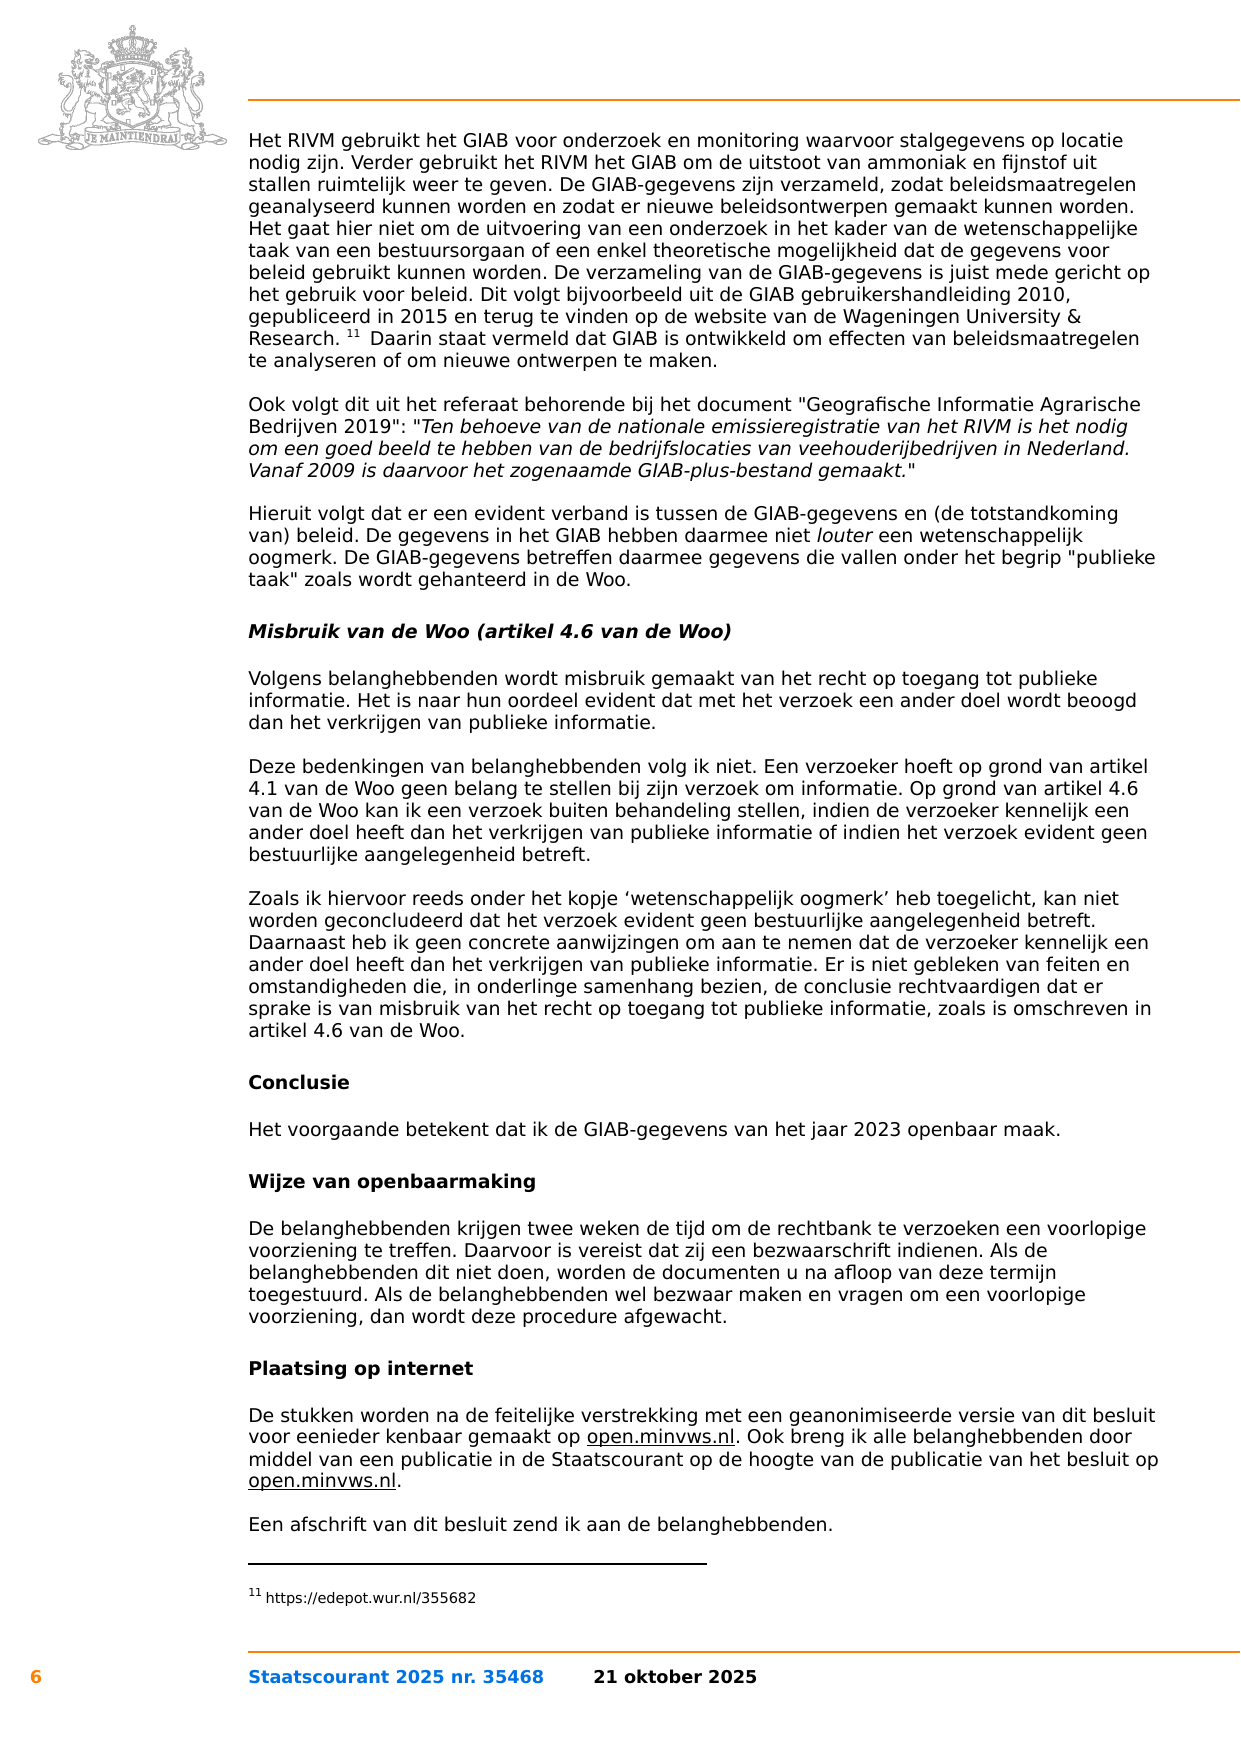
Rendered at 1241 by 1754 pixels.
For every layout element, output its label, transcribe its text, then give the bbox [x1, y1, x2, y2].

picture [38, 25, 227, 150]
text De belanghebbenden krijgen twee weken de tijd om de rechtbank te verzoeken een voorlopige voorziening te treffen. Daarvoor is vereist dat zij een bezwaarschrift indienen. Als de belanghebbenden dit niet doen, worden de documenten u na afloop van deze termijn toegestuurd. Als de belanghebbenden wel bezwaar maken en vragen om een voorlopige voorziening, dan wordt deze procedure afgewacht. [248, 1218, 1163, 1327]
text Volgens belanghebbenden wordt misbruik gemaakt van het recht op toegang tot publieke informatie. Het is naar hun oordeel evident dat met het verzoek een ander doel wordt beoogd dan het verkrijgen van publieke informatie. [248, 668, 1163, 734]
text De stukken worden na de feitelijke verstrekking met een geanonimiseerde versie van dit besluit voor eenieder kenbaar gemaakt op open.minvws.nl. Ook breng ik alle belanghebbenden door middel van een publicatie in de Staatscourant op de hoogte van de publicatie van het besluit op open.minvws.nl. [248, 1404, 1163, 1492]
subtitle Wijze van openbaarmaking [248, 1171, 1163, 1193]
subtitle Misbruik van de Woo (artikel 4.6 van de Woo) [248, 621, 1163, 643]
text https://edepot.wur.nl/355682 [248, 1586, 1163, 1608]
text Zoals ik hiervoor reeds onder het kopje ‘wetenschappelijk oogmerk’ heb toegelicht, kan niet worden geconcludeerd dat het verzoek evident geen bestuurlijke aangelegenheid betreft. Daarnaast heb ik geen concrete aanwijzingen om aan te nemen dat de verzoeker kennelijk een ander doel heeft dan het verkrijgen van publieke informatie. Er is niet gebleken van feiten en omstandigheden die, in onderlinge samenhang bezien, de conclusie rechtvaardigen dat er sprake is van misbruik van het recht op toegang tot publieke informatie, zoals is omschreven in artikel 4.6 van de Woo. [248, 888, 1163, 1042]
text Het RIVM gebruikt het GIAB voor onderzoek en monitoring waarvoor stalgegevens op locatie nodig zijn. Verder gebruikt het RIVM het GIAB om de uitstoot van ammoniak en fijnstof uit stallen ruimtelijk weer te geven. De GIAB-gegevens zijn verzameld, zodat beleidsmaatregelen geanalyseerd kunnen worden en zodat er nieuwe beleidsontwerpen gemaakt kunnen worden. Het gaat hier niet om de uitvoering van een onderzoek in het kader van de wetenschappelijke taak van een bestuursorgaan of een enkel theoretische mogelijkheid dat de gegevens voor beleid gebruikt kunnen worden. De verzameling van de GIAB-gegevens is juist mede gericht op het gebruik voor beleid. Dit volgt bijvoorbeeld uit de GIAB gebruikershandleiding 2010, gepubliceerd in 2015 en terug te vinden op de website van de Wageningen University & Research. Daarin staat vermeld dat GIAB is ontwikkeld om effecten van beleidsmaatregelen te analyseren of om nieuwe ontwerpen te maken. [248, 130, 1163, 372]
text Hieruit volgt dat er een evident verband is tussen de GIAB-gegevens en (de totstandkoming van) beleid. De gegevens in het GIAB hebben daarmee niet louter een wetenschappelijk oogmerk. De GIAB-gegevens betreffen daarmee gegevens die vallen onder het begrip "publieke taak" zoals wordt gehanteerd in de Woo. [248, 503, 1163, 591]
text Een afschrift van dit besluit zend ik aan de belanghebbenden. [248, 1514, 1163, 1536]
text Het voorgaande betekent dat ik de GIAB-gegevens van het jaar 2023 openbaar maak. [248, 1119, 1163, 1141]
subtitle Plaatsing op internet [248, 1357, 1163, 1379]
text Ook volgt dit uit het referaat behorende bij het document "Geografische Informatie Agrarische Bedrijven 2019": "Ten behoeve van de nationale emissieregistratie van het RIVM is het nodig om een goed beeld te hebben van de bedrijfslocaties van veehouderijbedrijven in Nederland. Vanaf 2009 is daarvoor het zogenaamde GIAB-plus-bestand gemaakt." [248, 393, 1163, 481]
subtitle Conclusie [248, 1072, 1163, 1094]
text Deze bedenkingen van belanghebbenden volg ik niet. Een verzoeker hoeft op grond van artikel 4.1 van de Woo geen belang te stellen bij zijn verzoek om informatie. Op grond van artikel 4.6 van de Woo kan ik een verzoek buiten behandeling stellen, indien de verzoeker kennelijk een ander doel heeft dan het verkrijgen van publieke informatie of indien het verzoek evident geen bestuurlijke aangelegenheid betreft. [248, 756, 1163, 866]
